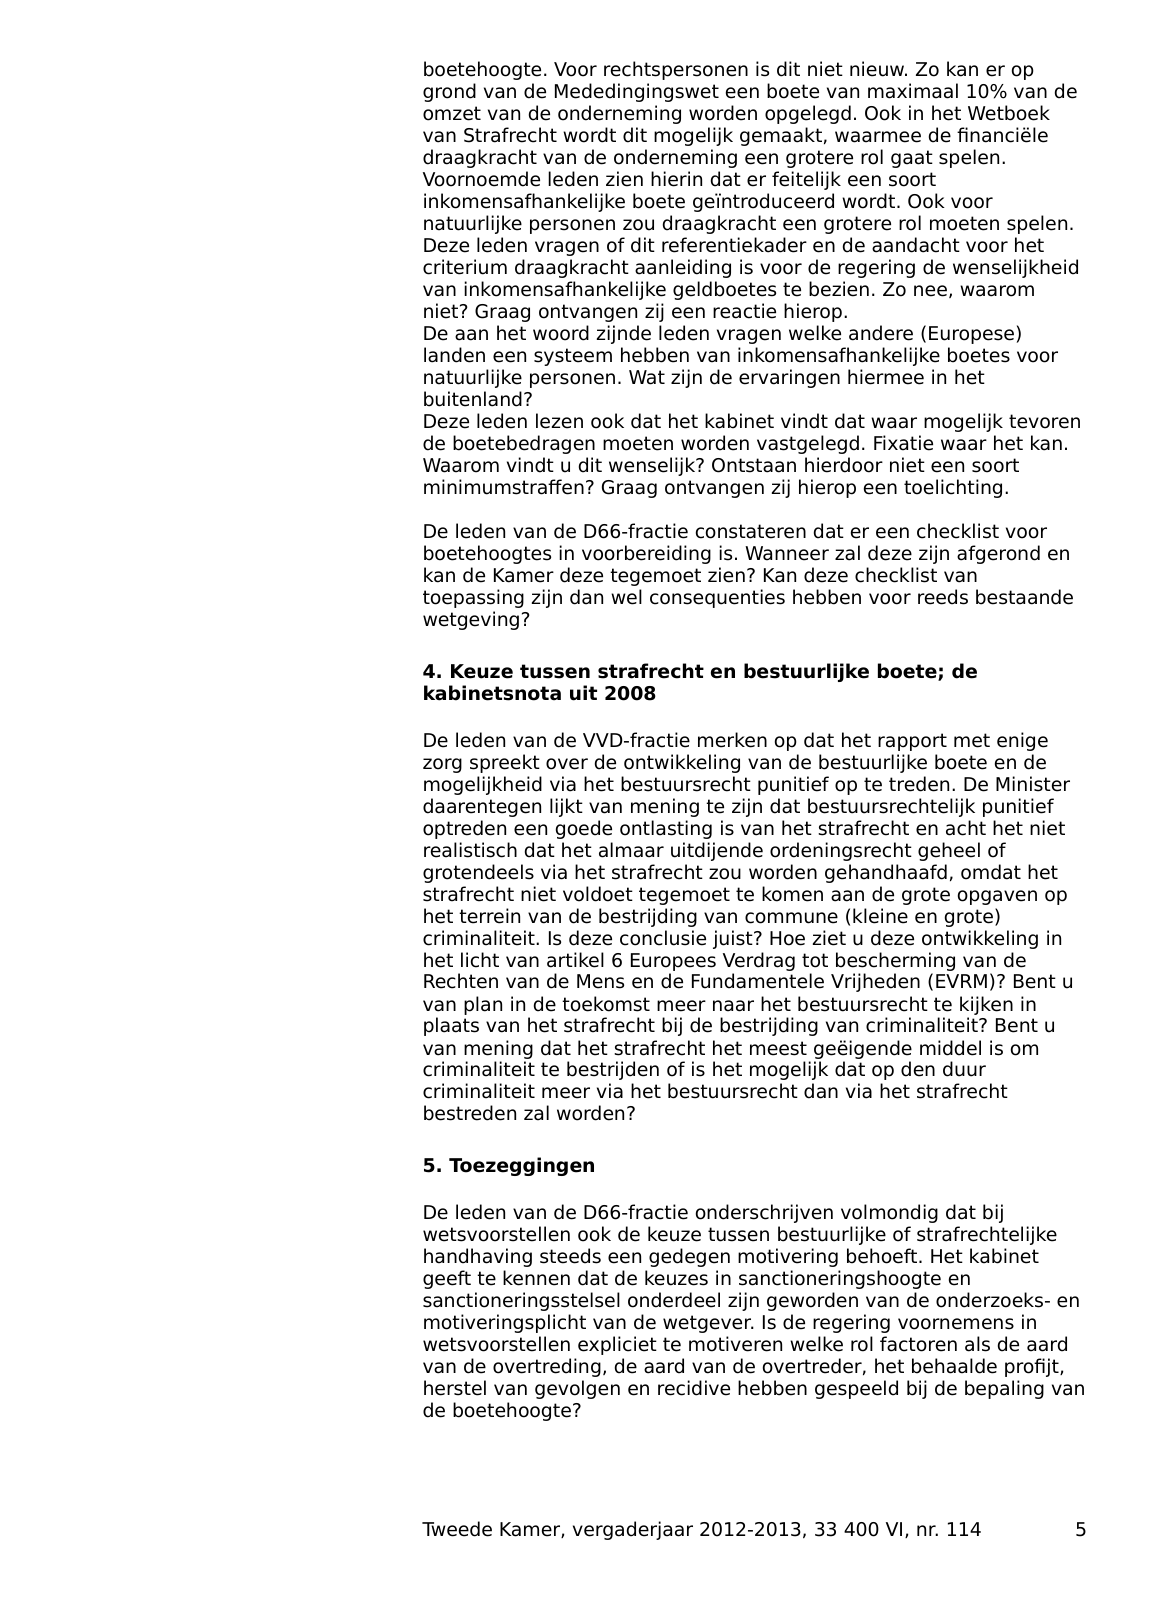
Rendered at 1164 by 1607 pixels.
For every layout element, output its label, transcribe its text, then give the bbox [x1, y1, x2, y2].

text De aan het woord zijnde leden vragen welke andere (Europese) landen een systeem hebben van inkomensafhankelijke boetes voor natuurlijke personen. Wat zijn de ervaringen hiermee in het buitenland? [422, 323, 1087, 411]
subtitle 5. Toezeggingen [422, 1155, 1087, 1177]
subtitle 4. Keuze tussen strafrecht en bestuurlijke boete; de kabinetsnota uit 2008 [422, 661, 1087, 705]
text boetehoogte. Voor rechtspersonen is dit niet nieuw. Zo kan er op grond van de Mededingingswet een boete van maximaal 10% van de omzet van de onderneming worden opgelegd. Ook in het Wetboek van Strafrecht wordt dit mogelijk gemaakt, waarmee de financiële draagkracht van de onderneming een grotere rol gaat spelen. Voornoemde leden zien hierin dat er feitelijk een soort inkomensafhankelijke boete geïntroduceerd wordt. Ook voor natuurlijke personen zou draagkracht een grotere rol moeten spelen. Deze leden vragen of dit referentiekader en de aandacht voor het criterium draagkracht aanleiding is voor de regering de wenselijkheid van inkomensafhankelijke geldboetes te bezien. Zo nee, waarom niet? Graag ontvangen zij een reactie hierop. [422, 59, 1087, 323]
text De leden van de D66-fractie constateren dat er een checklist voor boetehoogtes in voorbereiding is. Wanneer zal deze zijn afgerond en kan de Kamer deze tegemoet zien? Kan deze checklist van toepassing zijn dan wel consequenties hebben voor reeds bestaande wetgeving? [422, 521, 1087, 631]
text De leden van de VVD-fractie merken op dat het rapport met enige zorg spreekt over de ontwikkeling van de bestuurlijke boete en de mogelijkheid via het bestuursrecht punitief op te treden. De Minister daarentegen lijkt van mening te zijn dat bestuursrechtelijk punitief optreden een goede ontlasting is van het strafrecht en acht het niet realistisch dat het almaar uitdijende ordeningsrecht geheel of grotendeels via het strafrecht zou worden gehandhaafd, omdat het strafrecht niet voldoet tegemoet te komen aan de grote opgaven op het terrein van de bestrijding van commune (kleine en grote) criminaliteit. Is deze conclusie juist? Hoe ziet u deze ontwikkeling in het licht van artikel 6 Europees Verdrag tot bescherming van de Rechten van de Mens en de Fundamentele Vrijheden (EVRM)? Bent u van plan in de toekomst meer naar het bestuursrecht te kijken in plaats van het strafrecht bij de bestrijding van criminaliteit? Bent u van mening dat het strafrecht het meest geëigende middel is om criminaliteit te bestrijden of is het mogelijk dat op den duur criminaliteit meer via het bestuursrecht dan via het strafrecht bestreden zal worden? [422, 730, 1087, 1125]
text De leden van de D66-fractie onderschrijven volmondig dat bij wetsvoorstellen ook de keuze tussen bestuurlijke of strafrechtelijke handhaving steeds een gedegen motivering behoeft. Het kabinet geeft te kennen dat de keuzes in sanctioneringshoogte en sanctioneringsstelsel onderdeel zijn geworden van de onderzoeks- en motiveringsplicht van de wetgever. Is de regering voornemens in wetsvoorstellen expliciet te motiveren welke rol factoren als de aard van de overtreding, de aard van de overtreder, het behaalde profijt, herstel van gevolgen en recidive hebben gespeeld bij de bepaling van de boetehoogte? [422, 1202, 1087, 1422]
text Deze leden lezen ook dat het kabinet vindt dat waar mogelijk tevoren de boetebedragen moeten worden vastgelegd. Fixatie waar het kan. Waarom vindt u dit wenselijk? Ontstaan hierdoor niet een soort minimumstraffen? Graag ontvangen zij hierop een toelichting. [422, 411, 1087, 499]
